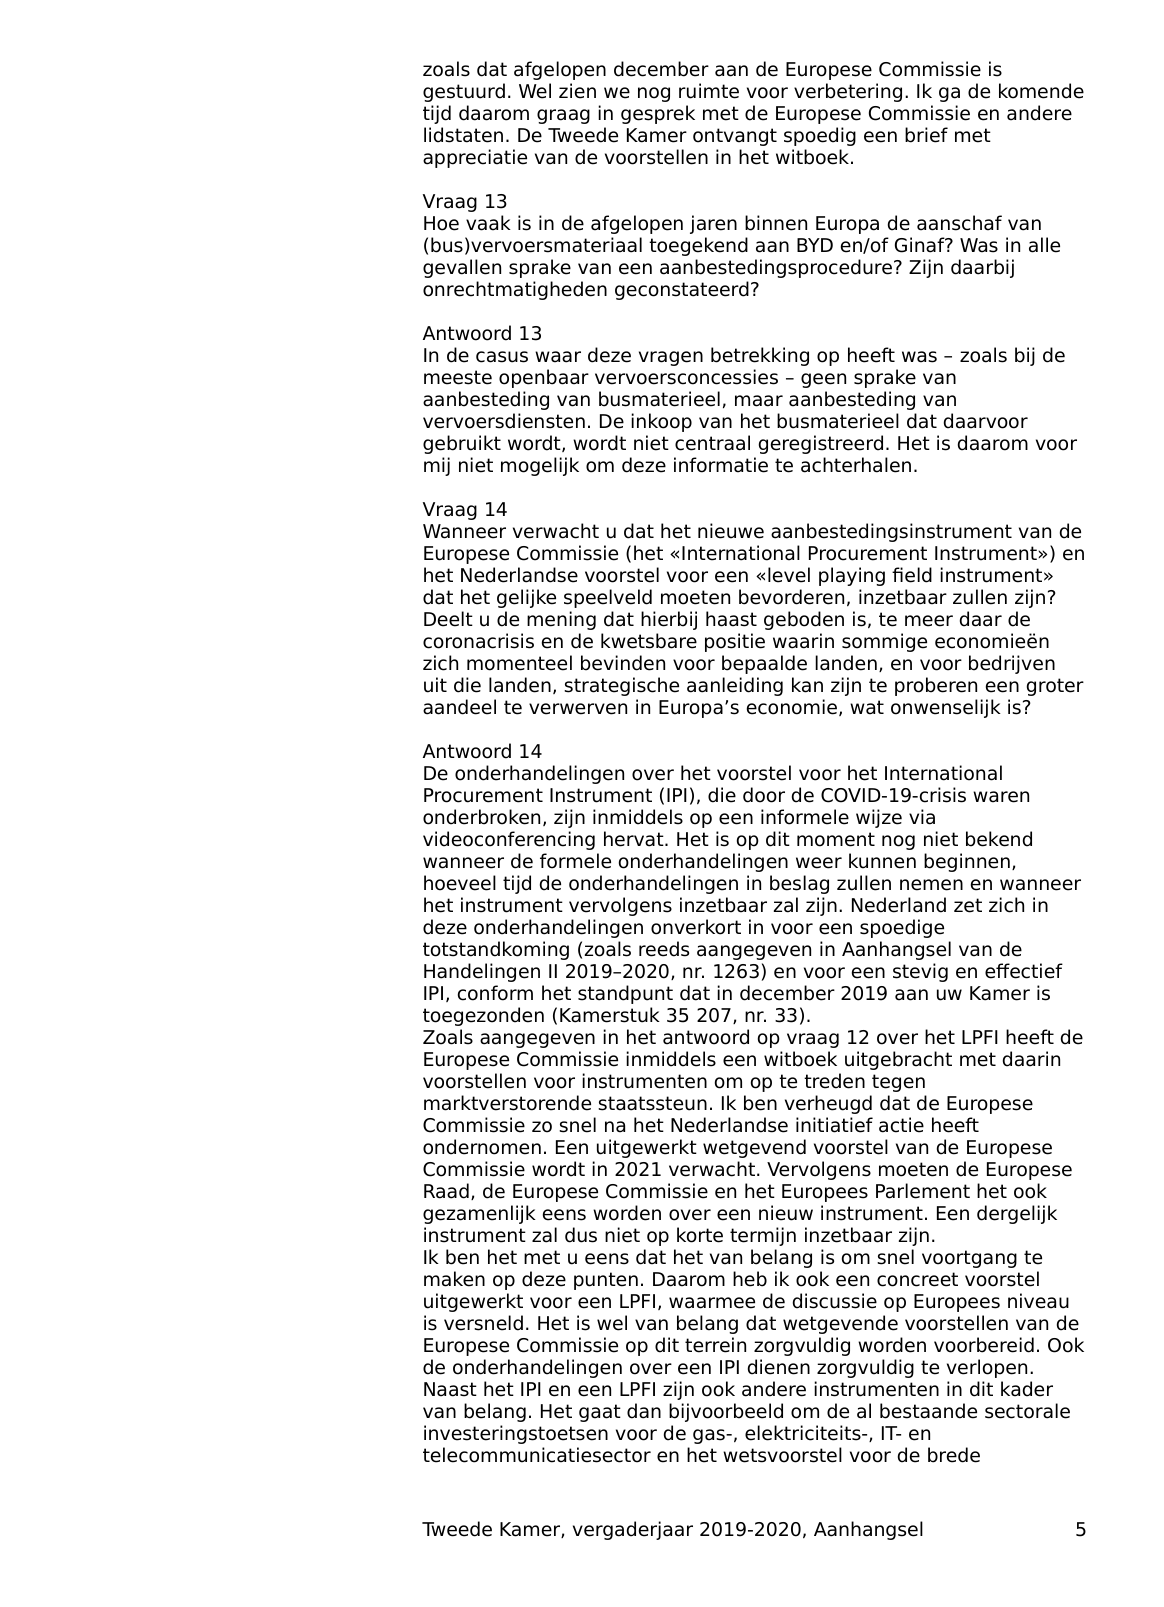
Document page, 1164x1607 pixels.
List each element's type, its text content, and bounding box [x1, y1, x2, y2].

text In de casus waar deze vragen betrekking op heeft was – zoals bij de meeste openbaar vervoersconcessies – geen sprake van aanbesteding van busmaterieel, maar aanbesteding van vervoersdiensten. De inkoop van het busmaterieel dat daarvoor gebruikt wordt, wordt niet centraal geregistreerd. Het is daarom voor mij niet mogelijk om deze informatie te achterhalen. [422, 345, 1087, 477]
text Ik ben het met u eens dat het van belang is om snel voortgang te maken op deze punten. Daarom heb ik ook een concreet voorstel uitgewerkt voor een LPFI, waarmee de discussie op Europees niveau is versneld. Het is wel van belang dat wetgevende voorstellen van de Europese Commissie op dit terrein zorgvuldig worden voorbereid. Ook de onderhandelingen over een IPI dienen zorgvuldig te verlopen. [422, 1247, 1087, 1379]
text Wanneer verwacht u dat het nieuwe aanbestedingsinstrument van de Europese Commissie (het «International Procurement Instrument») en het Nederlandse voorstel voor een «level playing field instrument» dat het gelijke speelveld moeten bevorderen, inzetbaar zullen zijn? Deelt u de mening dat hierbij haast geboden is, te meer daar de coronacrisis en de kwetsbare positie waarin sommige economieën zich momenteel bevinden voor bepaalde landen, en voor bedrijven uit die landen, strategische aanleiding kan zijn te proberen een groter aandeel te verwerven in Europa’s economie, wat onwenselijk is? [422, 521, 1087, 719]
text Vraag 14 [422, 499, 1087, 521]
text De onderhandelingen over het voorstel voor het International Procurement Instrument (IPI), die door de COVID-19-crisis waren onderbroken, zijn inmiddels op een informele wijze via videoconferencing hervat. Het is op dit moment nog niet bekend wanneer de formele onderhandelingen weer kunnen beginnen, hoeveel tijd de onderhandelingen in beslag zullen nemen en wanneer het instrument vervolgens inzetbaar zal zijn. Nederland zet zich in deze onderhandelingen onverkort in voor een spoedige totstandkoming (zoals reeds aangegeven in Aanhangsel van de Handelingen II 2019–2020, nr. 1263) en voor een stevig en effectief IPI, conform het standpunt dat in december 2019 aan uw Kamer is toegezonden (Kamerstuk 35 207, nr. 33). [422, 763, 1087, 1027]
text Antwoord 13 [422, 323, 1087, 345]
text Naast het IPI en een LPFI zijn ook andere instrumenten in dit kader van belang. Het gaat dan bijvoorbeeld om de al bestaande sectorale investeringstoetsen voor de gas-, elektriciteits-, IT- en telecommunicatiesector en het wetsvoorstel voor de brede [422, 1379, 1087, 1467]
text Antwoord 14 [422, 741, 1087, 763]
text Vraag 13 [422, 191, 1087, 213]
text zoals dat afgelopen december aan de Europese Commissie is gestuurd. Wel zien we nog ruimte voor verbetering. Ik ga de komende tijd daarom graag in gesprek met de Europese Commissie en andere lidstaten. De Tweede Kamer ontvangt spoedig een brief met appreciatie van de voorstellen in het witboek. [422, 59, 1087, 169]
text Zoals aangegeven in het antwoord op vraag 12 over het LPFI heeft de Europese Commissie inmiddels een witboek uitgebracht met daarin voorstellen voor instrumenten om op te treden tegen marktverstorende staatssteun. Ik ben verheugd dat de Europese Commissie zo snel na het Nederlandse initiatief actie heeft ondernomen. Een uitgewerkt wetgevend voorstel van de Europese Commissie wordt in 2021 verwacht. Vervolgens moeten de Europese Raad, de Europese Commissie en het Europees Parlement het ook gezamenlijk eens worden over een nieuw instrument. Een dergelijk instrument zal dus niet op korte termijn inzetbaar zijn. [422, 1027, 1087, 1247]
text Hoe vaak is in de afgelopen jaren binnen Europa de aanschaf van (bus)vervoersmateriaal toegekend aan BYD en/of Ginaf? Was in alle gevallen sprake van een aanbestedingsprocedure? Zijn daarbij onrechtmatigheden geconstateerd? [422, 213, 1087, 301]
